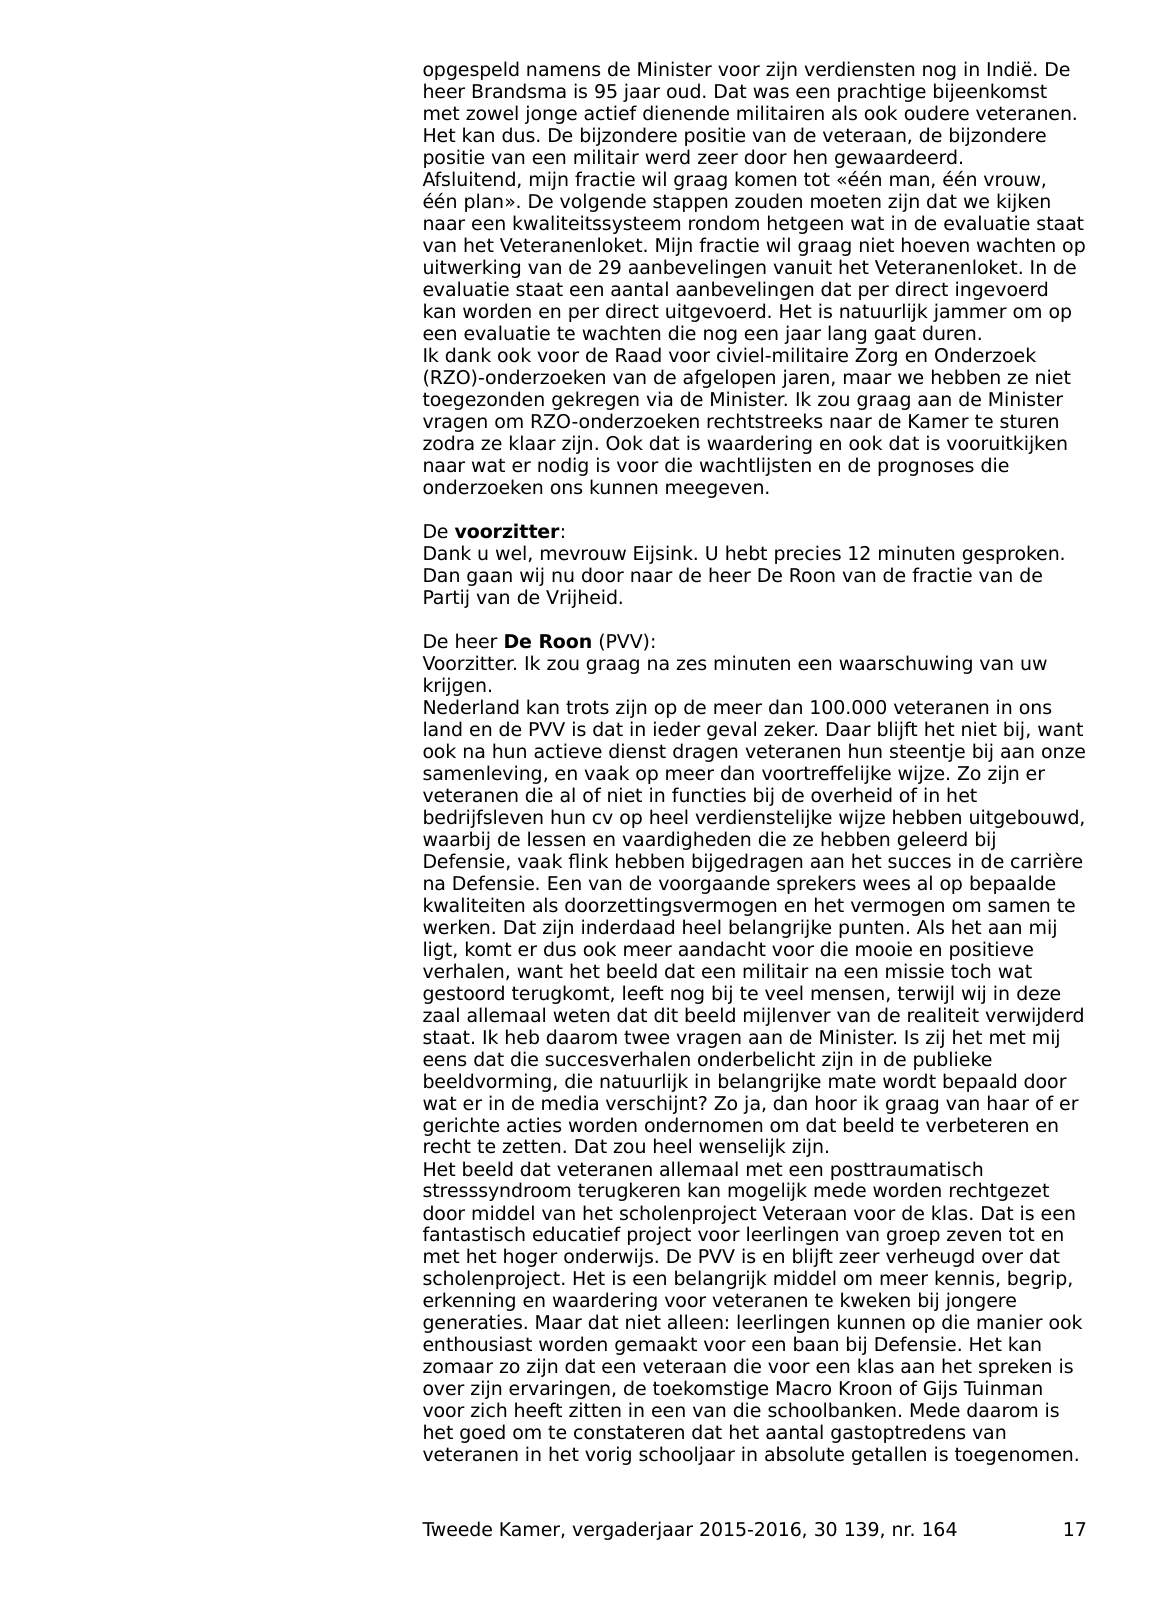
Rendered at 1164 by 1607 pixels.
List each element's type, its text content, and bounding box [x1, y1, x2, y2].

text Ik dank ook voor de Raad voor civiel-militaire Zorg en Onderzoek (RZO)-onderzoeken van de afgelopen jaren, maar we hebben ze niet toegezonden gekregen via de Minister. Ik zou graag aan de Minister vragen om RZO-onderzoeken rechtstreeks naar de Kamer te sturen zodra ze klaar zijn. Ook dat is waardering en ook dat is vooruitkijken naar wat er nodig is voor die wachtlijsten en de prognoses die onderzoeken ons kunnen meegeven. [422, 345, 1087, 499]
text Voorzitter. Ik zou graag na zes minuten een waarschuwing van uw krijgen. [422, 653, 1087, 697]
text Het beeld dat veteranen allemaal met een posttraumatisch stresssyndroom terugkeren kan mogelijk mede worden rechtgezet door middel van het scholenproject Veteraan voor de klas. Dat is een fantastisch educatief project voor leerlingen van groep zeven tot en met het hoger onderwijs. De PVV is en blijft zeer verheugd over dat scholenproject. Het is een belangrijk middel om meer kennis, begrip, erkenning en waardering voor veteranen te kweken bij jongere generaties. Maar dat niet alleen: leerlingen kunnen op die manier ook enthousiast worden gemaakt voor een baan bij Defensie. Het kan zomaar zo zijn dat een veteraan die voor een klas aan het spreken is over zijn ervaringen, de toekomstige Macro Kroon of Gijs Tuinman voor zich heeft zitten in een van die schoolbanken. Mede daarom is het goed om te constateren dat het aantal gastoptredens van veteranen in het vorig schooljaar in absolute getallen is toegenomen. [422, 1158, 1087, 1466]
text Afsluitend, mijn fractie wil graag komen tot «één man, één vrouw, één plan». De volgende stappen zouden moeten zijn dat we kijken naar een kwaliteitssysteem rondom hetgeen wat in de evaluatie staat van het Veteranenloket. Mijn fractie wil graag niet hoeven wachten op uitwerking van de 29 aanbevelingen vanuit het Veteranenloket. In de evaluatie staat een aantal aanbevelingen dat per direct ingevoerd kan worden en per direct uitgevoerd. Het is natuurlijk jammer om op een evaluatie te wachten die nog een jaar lang gaat duren. [422, 169, 1087, 345]
text De voorzitter: [422, 521, 1087, 543]
text Dank u wel, mevrouw Eijsink. U hebt precies 12 minuten gesproken. Dan gaan wij nu door naar de heer De Roon van de fractie van de Partij van de Vrijheid. [422, 543, 1087, 609]
text Nederland kan trots zijn op de meer dan 100.000 veteranen in ons land en de PVV is dat in ieder geval zeker. Daar blijft het niet bij, want ook na hun actieve dienst dragen veteranen hun steentje bij aan onze samenleving, en vaak op meer dan voortreffelijke wijze. Zo zijn er veteranen die al of niet in functies bij de overheid of in het bedrijfsleven hun cv op heel verdienstelijke wijze hebben uitgebouwd, waarbij de lessen en vaardigheden die ze hebben geleerd bij Defensie, vaak flink hebben bijgedragen aan het succes in de carrière na Defensie. Een van de voorgaande sprekers wees al op bepaalde kwaliteiten als doorzettingsvermogen en het vermogen om samen te werken. Dat zijn inderdaad heel belangrijke punten. Als het aan mij ligt, komt er dus ook meer aandacht voor die mooie en positieve verhalen, want het beeld dat een militair na een missie toch wat gestoord terugkomt, leeft nog bij te veel mensen, terwijl wij in deze zaal allemaal weten dat dit beeld mijlenver van de realiteit verwijderd staat. Ik heb daarom twee vragen aan de Minister. Is zij het met mij eens dat die succesverhalen onderbelicht zijn in de publieke beeldvorming, die natuurlijk in belangrijke mate wordt bepaald door wat er in de media verschijnt? Zo ja, dan hoor ik graag van haar of er gerichte acties worden ondernomen om dat beeld te verbeteren en recht te zetten. Dat zou heel wenselijk zijn. [422, 697, 1087, 1158]
text opgespeld namens de Minister voor zijn verdiensten nog in Indië. De heer Brandsma is 95 jaar oud. Dat was een prachtige bijeenkomst met zowel jonge actief dienende militairen als ook oudere veteranen. Het kan dus. De bijzondere positie van de veteraan, de bijzondere positie van een militair werd zeer door hen gewaardeerd. [422, 59, 1087, 169]
text De heer De Roon (PVV): [422, 631, 1087, 653]
